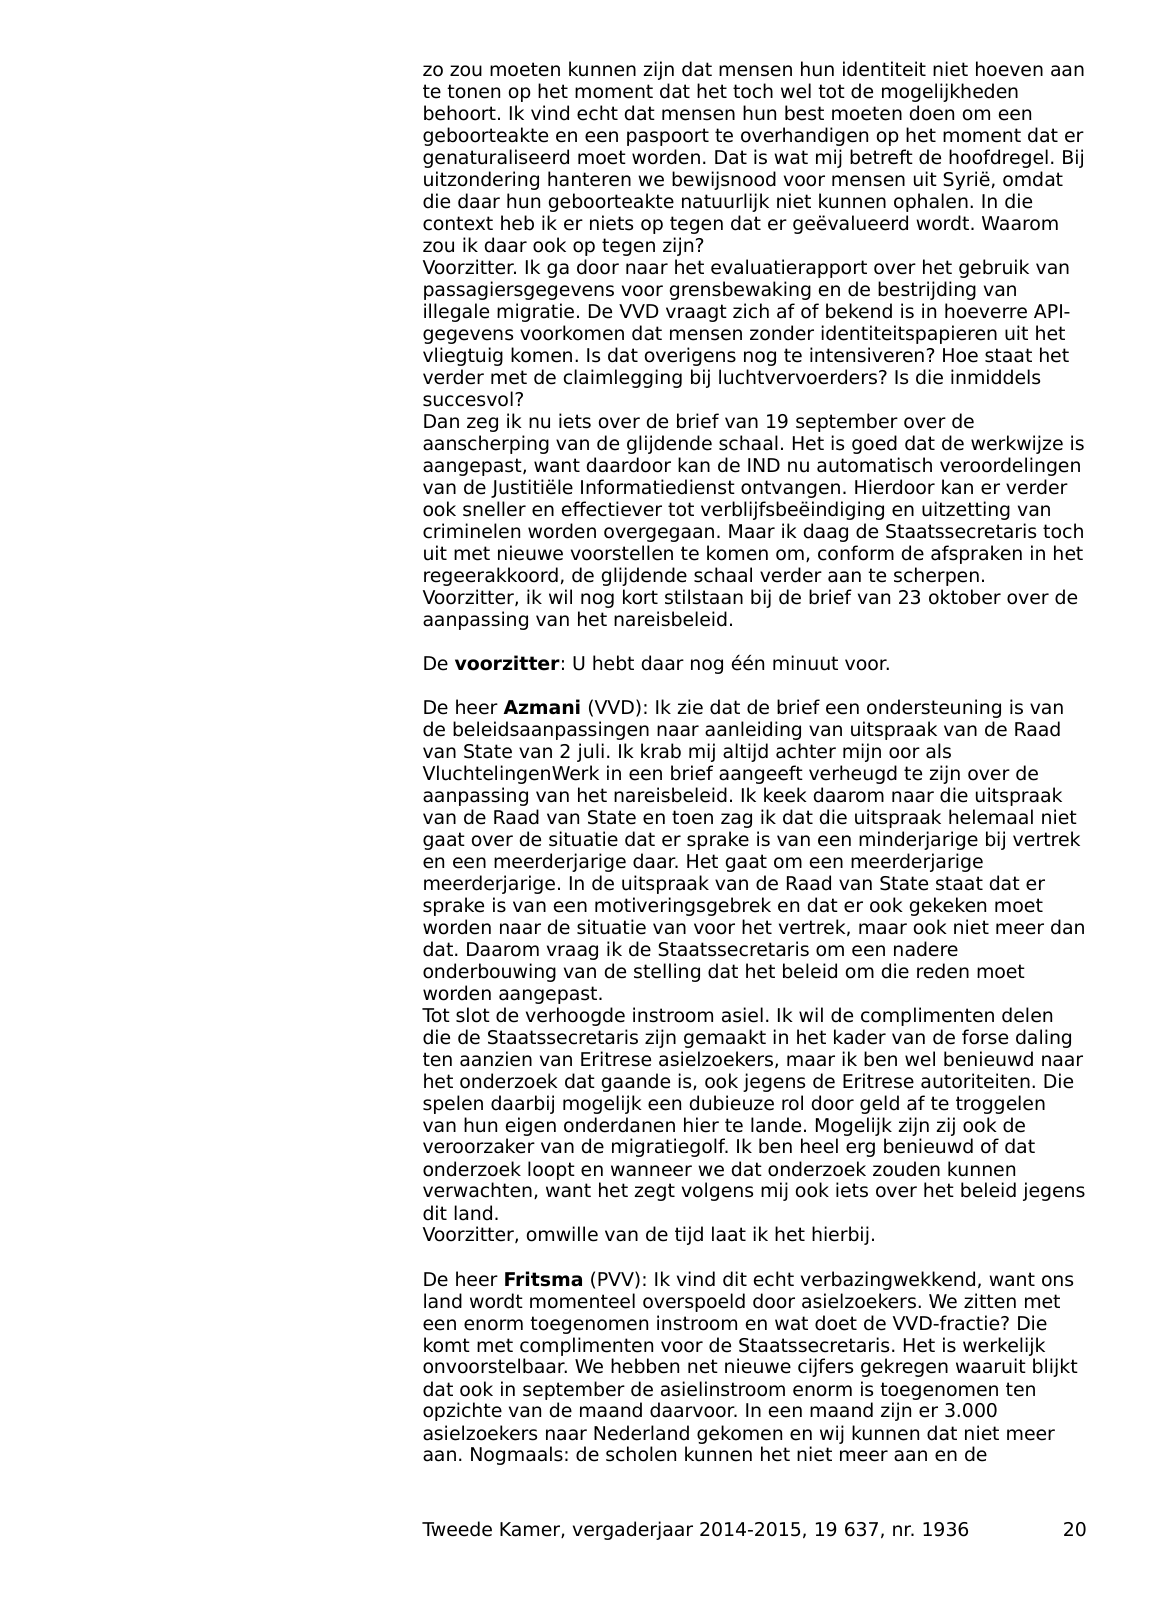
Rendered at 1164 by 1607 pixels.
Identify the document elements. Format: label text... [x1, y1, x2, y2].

text Voorzitter, ik wil nog kort stilstaan bij de brief van 23 oktober over de aanpassing van het nareisbeleid. [422, 587, 1087, 631]
text Dan zeg ik nu iets over de brief van 19 september over de aanscherping van de glijdende schaal. Het is goed dat de werkwijze is aangepast, want daardoor kan de IND nu automatisch veroordelingen van de Justitiële Informatiedienst ontvangen. Hierdoor kan er verder ook sneller en effectiever tot verblijfsbeëindiging en uitzetting van criminelen worden overgegaan. Maar ik daag de Staatssecretaris toch uit met nieuwe voorstellen te komen om, conform de afspraken in het regeerakkoord, de glijdende schaal verder aan te scherpen. [422, 411, 1087, 587]
text De voorzitter: U hebt daar nog één minuut voor. [422, 653, 1087, 675]
text Voorzitter, omwille van de tijd laat ik het hierbij. [422, 1224, 1087, 1246]
text Voorzitter. Ik ga door naar het evaluatierapport over het gebruik van passagiersgegevens voor grensbewaking en de bestrijding van illegale migratie. De VVD vraagt zich af of bekend is in hoeverre API-gegevens voorkomen dat mensen zonder identiteitspapieren uit het vliegtuig komen. Is dat overigens nog te intensiveren? Hoe staat het verder met de claimlegging bij luchtvervoerders? Is die inmiddels succesvol? [422, 257, 1087, 411]
text Tot slot de verhoogde instroom asiel. Ik wil de complimenten delen die de Staatssecretaris zijn gemaakt in het kader van de forse daling ten aanzien van Eritrese asielzoekers, maar ik ben wel benieuwd naar het onderzoek dat gaande is, ook jegens de Eritrese autoriteiten. Die spelen daarbij mogelijk een dubieuze rol door geld af te troggelen van hun eigen onderdanen hier te lande. Mogelijk zijn zij ook de veroorzaker van de migratiegolf. Ik ben heel erg benieuwd of dat onderzoek loopt en wanneer we dat onderzoek zouden kunnen verwachten, want het zegt volgens mij ook iets over het beleid jegens dit land. [422, 1004, 1087, 1224]
text zo zou moeten kunnen zijn dat mensen hun identiteit niet hoeven aan te tonen op het moment dat het toch wel tot de mogelijkheden behoort. Ik vind echt dat mensen hun best moeten doen om een geboorteakte en een paspoort te overhandigen op het moment dat er genaturaliseerd moet worden. Dat is wat mij betreft de hoofdregel. Bij uitzondering hanteren we bewijsnood voor mensen uit Syrië, omdat die daar hun geboorteakte natuurlijk niet kunnen ophalen. In die context heb ik er niets op tegen dat er geëvalueerd wordt. Waarom zou ik daar ook op tegen zijn? [422, 59, 1087, 257]
text De heer Fritsma (PVV): Ik vind dit echt verbazingwekkend, want ons land wordt momenteel overspoeld door asielzoekers. We zitten met een enorm toegenomen instroom en wat doet de VVD-fractie? Die komt met complimenten voor de Staatssecretaris. Het is werkelijk onvoorstelbaar. We hebben net nieuwe cijfers gekregen waaruit blijkt dat ook in september de asielinstroom enorm is toegenomen ten opzichte van de maand daarvoor. In een maand zijn er 3.000 asielzoekers naar Nederland gekomen en wij kunnen dat niet meer aan. Nogmaals: de scholen kunnen het niet meer aan en de [422, 1268, 1087, 1466]
text De heer Azmani (VVD): Ik zie dat de brief een ondersteuning is van de beleidsaanpassingen naar aanleiding van uitspraak van de Raad van State van 2 juli. Ik krab mij altijd achter mijn oor als VluchtelingenWerk in een brief aangeeft verheugd te zijn over de aanpassing van het nareisbeleid. Ik keek daarom naar die uitspraak van de Raad van State en toen zag ik dat die uitspraak helemaal niet gaat over de situatie dat er sprake is van een minderjarige bij vertrek en een meerderjarige daar. Het gaat om een meerderjarige meerderjarige. In de uitspraak van de Raad van State staat dat er sprake is van een motiveringsgebrek en dat er ook gekeken moet worden naar de situatie van voor het vertrek, maar ook niet meer dan dat. Daarom vraag ik de Staatssecretaris om een nadere onderbouwing van de stelling dat het beleid om die reden moet worden aangepast. [422, 697, 1087, 1004]
